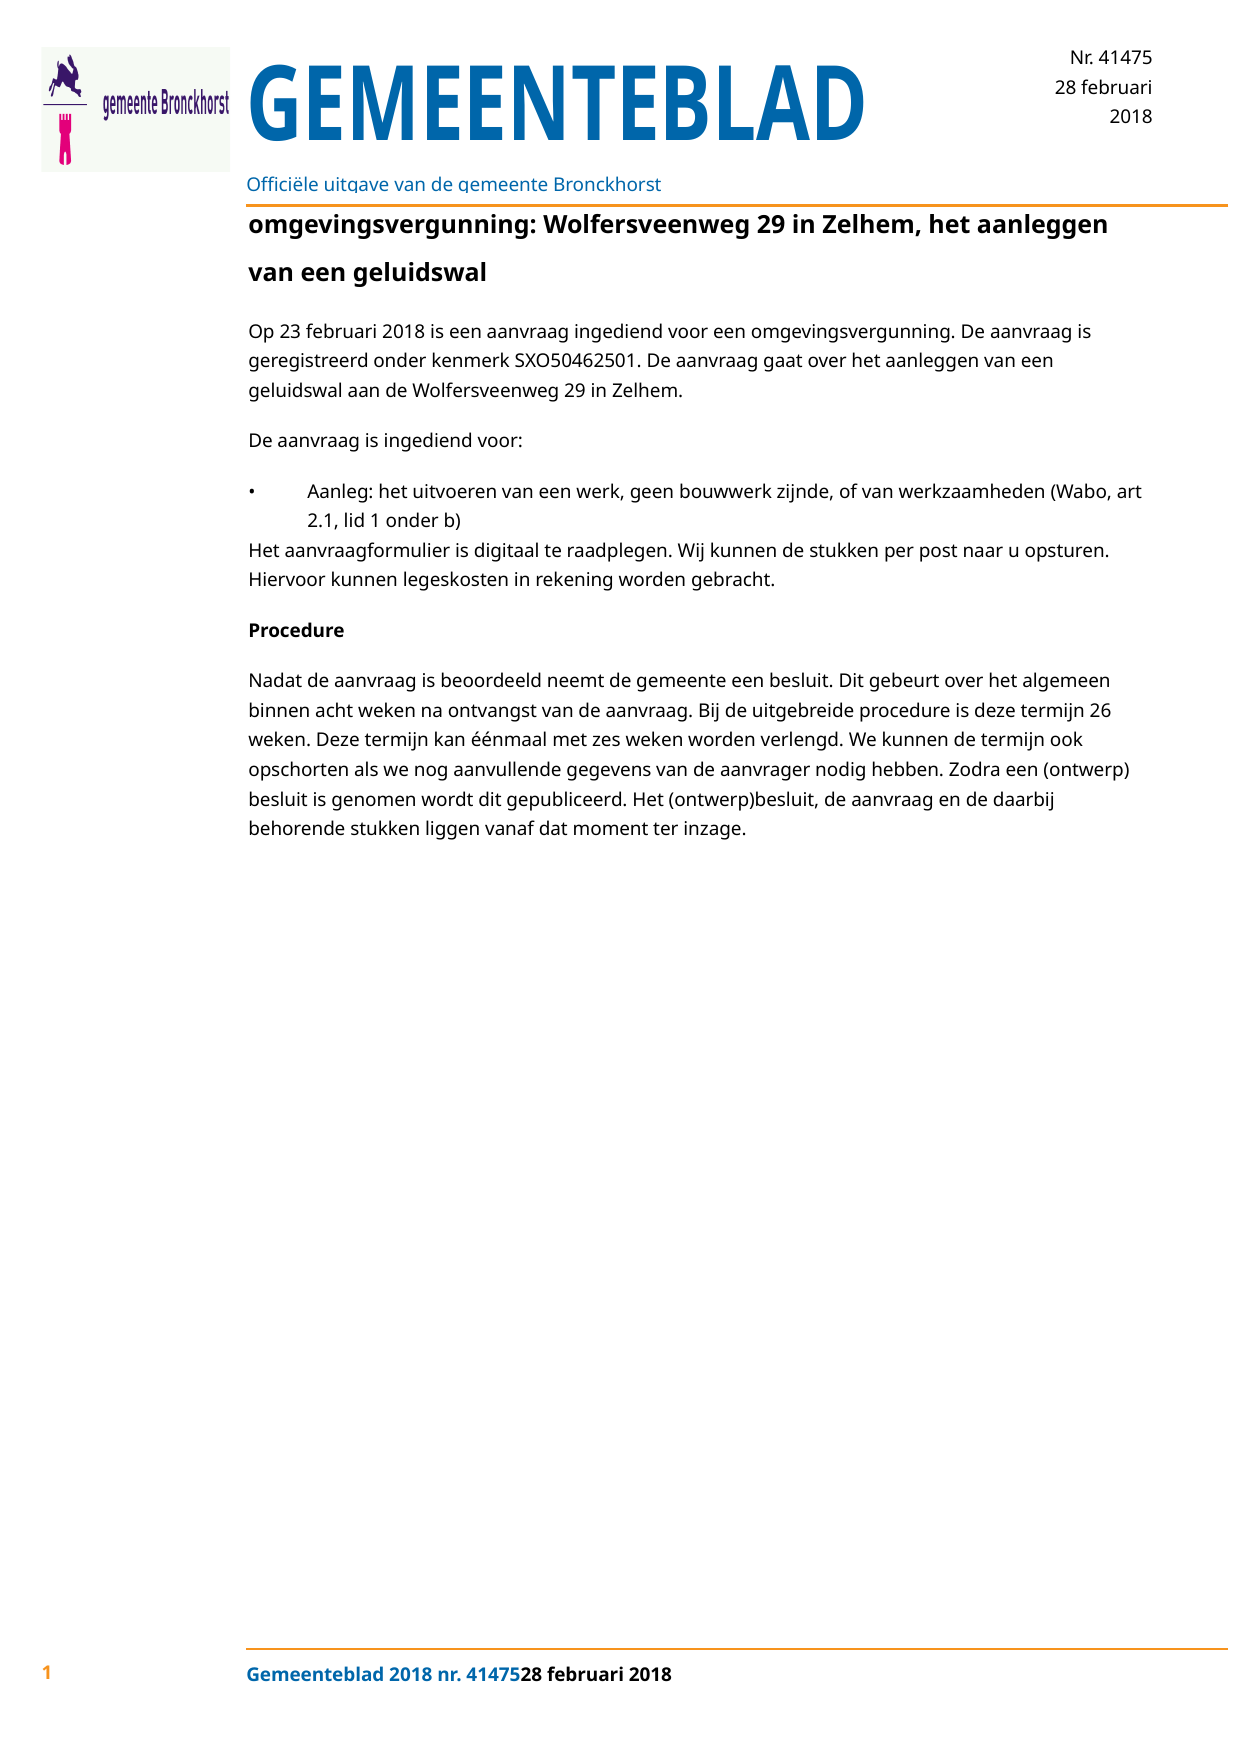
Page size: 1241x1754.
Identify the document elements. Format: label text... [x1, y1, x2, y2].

picture [41, 47, 231, 172]
text Procedure [248, 617, 1152, 643]
text Nadat de aanvraag is beoordeeld neemt de gemeente een besluit. Dit gebeurt over het algemeen binnen acht weken na ontvangst van de aanvraag. Bij de uitgebreide procedure is deze termijn 26 weken. Deze termijn kan éénmaal met zes weken worden verlengd. We kunnen de termijn ook opschorten als we nog aanvullende gegevens van de aanvrager nodig hebben. Zodra een (ontwerp) besluit is genomen wordt dit gepubliceerd. Het (ontwerp)besluit, de aanvraag en de daarbij behorende stukken liggen vanaf dat moment ter inzage. [248, 667, 1152, 841]
text omgevingsvergunning: Wolfersveenweg 29 in Zelhem, het aanleggen van een geluidswal [248, 207, 1152, 288]
list Aanleg: het uitvoeren van een werk, geen bouwwerk zijnde, of van werkzaamheden (Wabo, art 2.1, lid 1 onder b) [248, 478, 1152, 533]
text Op 23 februari 2018 is een aanvraag ingediend voor een omgevingsvergunning. De aanvraag is geregistreerd onder kenmerk SXO50462501. De aanvraag gaat over het aanleggen van een geluidswal aan de Wolfersveenweg 29 in Zelhem. [248, 318, 1152, 403]
text De aanvraag is ingediend voor: [248, 427, 1152, 453]
text Het aanvraagformulier is digitaal te raadplegen. Wij kunnen de stukken per post naar u opsturen. Hiervoor kunnen legeskosten in rekening worden gebracht. [248, 537, 1152, 592]
